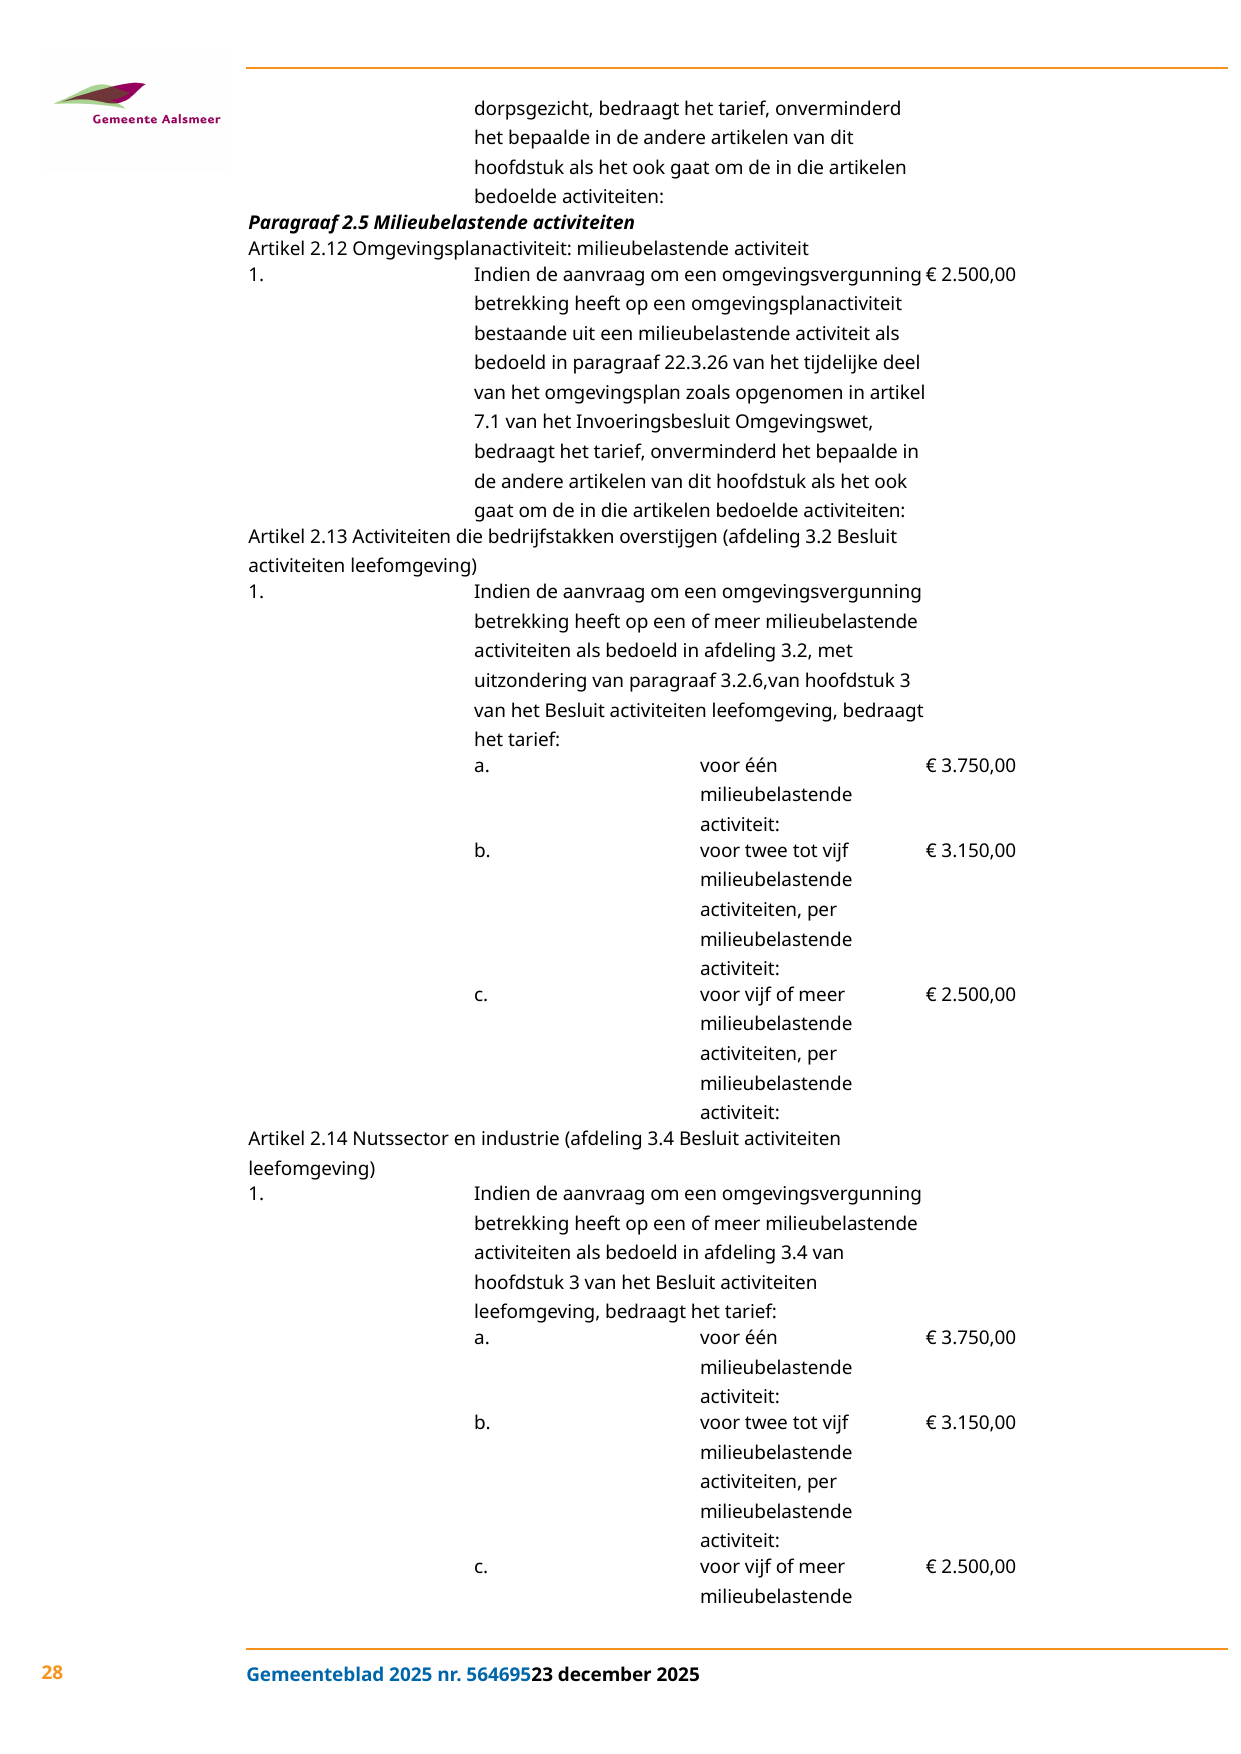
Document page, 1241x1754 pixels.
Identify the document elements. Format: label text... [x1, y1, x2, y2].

table_cell [926, 235, 1152, 261]
table_cell [248, 1409, 474, 1553]
table_cell [926, 209, 1152, 235]
table_cell 1. [248, 579, 474, 752]
table_cell [926, 1180, 1152, 1324]
table_cell Artikel 2.14 Nutssector en industrie (afdeling 3.4 Besluit activiteiten leefomgeving) [248, 1125, 926, 1180]
table_cell [248, 1325, 474, 1409]
table_cell € 3.750,00 [926, 752, 1152, 837]
table_cell Artikel 2.13 Activiteiten die bedrijfstakken overstijgen (afdeling 3.2 Besluit activiteiten leefomgeving) [248, 523, 926, 578]
table_cell c. [474, 1554, 700, 1609]
table_cell c. [474, 981, 700, 1125]
table_cell € 3.150,00 [926, 837, 1152, 981]
table_cell voor één milieubelastende activiteit: [700, 752, 926, 837]
table_cell [248, 981, 474, 1125]
table_cell voor twee tot vijf milieubelastende activiteiten, per milieubelastende activiteit: [700, 1409, 926, 1553]
table_cell b. [474, 837, 700, 981]
table_cell voor twee tot vijf milieubelastende activiteiten, per milieubelastende activiteit: [700, 837, 926, 981]
table_cell a. [474, 1325, 700, 1409]
table_cell € 3.750,00 [926, 1325, 1152, 1409]
table_cell [926, 579, 1152, 752]
table_cell Indien de aanvraag om een omgevingsvergunning betrekking heeft op een of meer milieubelastende activiteiten als bedoeld in afdeling 3.2, met uitzondering van paragraaf 3.2.6,van hoofdstuk 3 van het Besluit activiteiten leefomgeving, bedraagt het tarief: [474, 579, 926, 752]
table_cell voor vijf of meer milieubelastende activiteiten, per milieubelastende activiteit: [700, 981, 926, 1125]
table_cell € 2.500,00 [926, 1554, 1152, 1609]
table_cell dorpsgezicht, bedraagt het tarief, onverminderd het bepaalde in de andere artikelen van dit hoofdstuk als het ook gaat om de in die artikelen bedoelde activiteiten: [474, 95, 926, 209]
table_cell [248, 95, 474, 209]
table_cell [248, 752, 474, 837]
table_cell € 2.500,00 [926, 981, 1152, 1125]
table_cell voor één milieubelastende activiteit: [700, 1325, 926, 1409]
table_cell Paragraaf 2.5 Milieubelastende activiteiten [248, 209, 926, 235]
table_cell € 3.150,00 [926, 1409, 1152, 1553]
table_cell [926, 1125, 1152, 1180]
picture [41, 47, 231, 172]
table_cell Indien de aanvraag om een omgevingsvergunning betrekking heeft op een omgevingsplanactiviteit bestaande uit een milieubelastende activiteit als bedoeld in paragraaf 22.3.26 van het tijdelijke deel van het omgevingsplan zoals opgenomen in artikel 7.1 van het Invoeringsbesluit Omgevingswet, bedraagt het tarief, onverminderd het bepaalde in de andere artikelen van dit hoofdstuk als het ook gaat om de in die artikelen bedoelde activiteiten: [474, 261, 926, 523]
table_cell € 2.500,00 [926, 261, 1152, 523]
table_cell a. [474, 752, 700, 837]
table_cell Indien de aanvraag om een omgevingsvergunning betrekking heeft op een of meer milieubelastende activiteiten als bedoeld in afdeling 3.4 van hoofdstuk 3 van het Besluit activiteiten leefomgeving, bedraagt het tarief: [474, 1180, 926, 1324]
table_cell voor vijf of meer milieubelastende [700, 1554, 926, 1609]
table_cell b. [474, 1409, 700, 1553]
table_cell [926, 95, 1152, 209]
table_cell 1. [248, 261, 474, 523]
table_cell 1. [248, 1180, 474, 1324]
table_cell [926, 523, 1152, 578]
table_cell [248, 1554, 474, 1609]
table_cell [248, 837, 474, 981]
table_cell Artikel 2.12 Omgevingsplanactiviteit: milieubelastende activiteit [248, 235, 926, 261]
